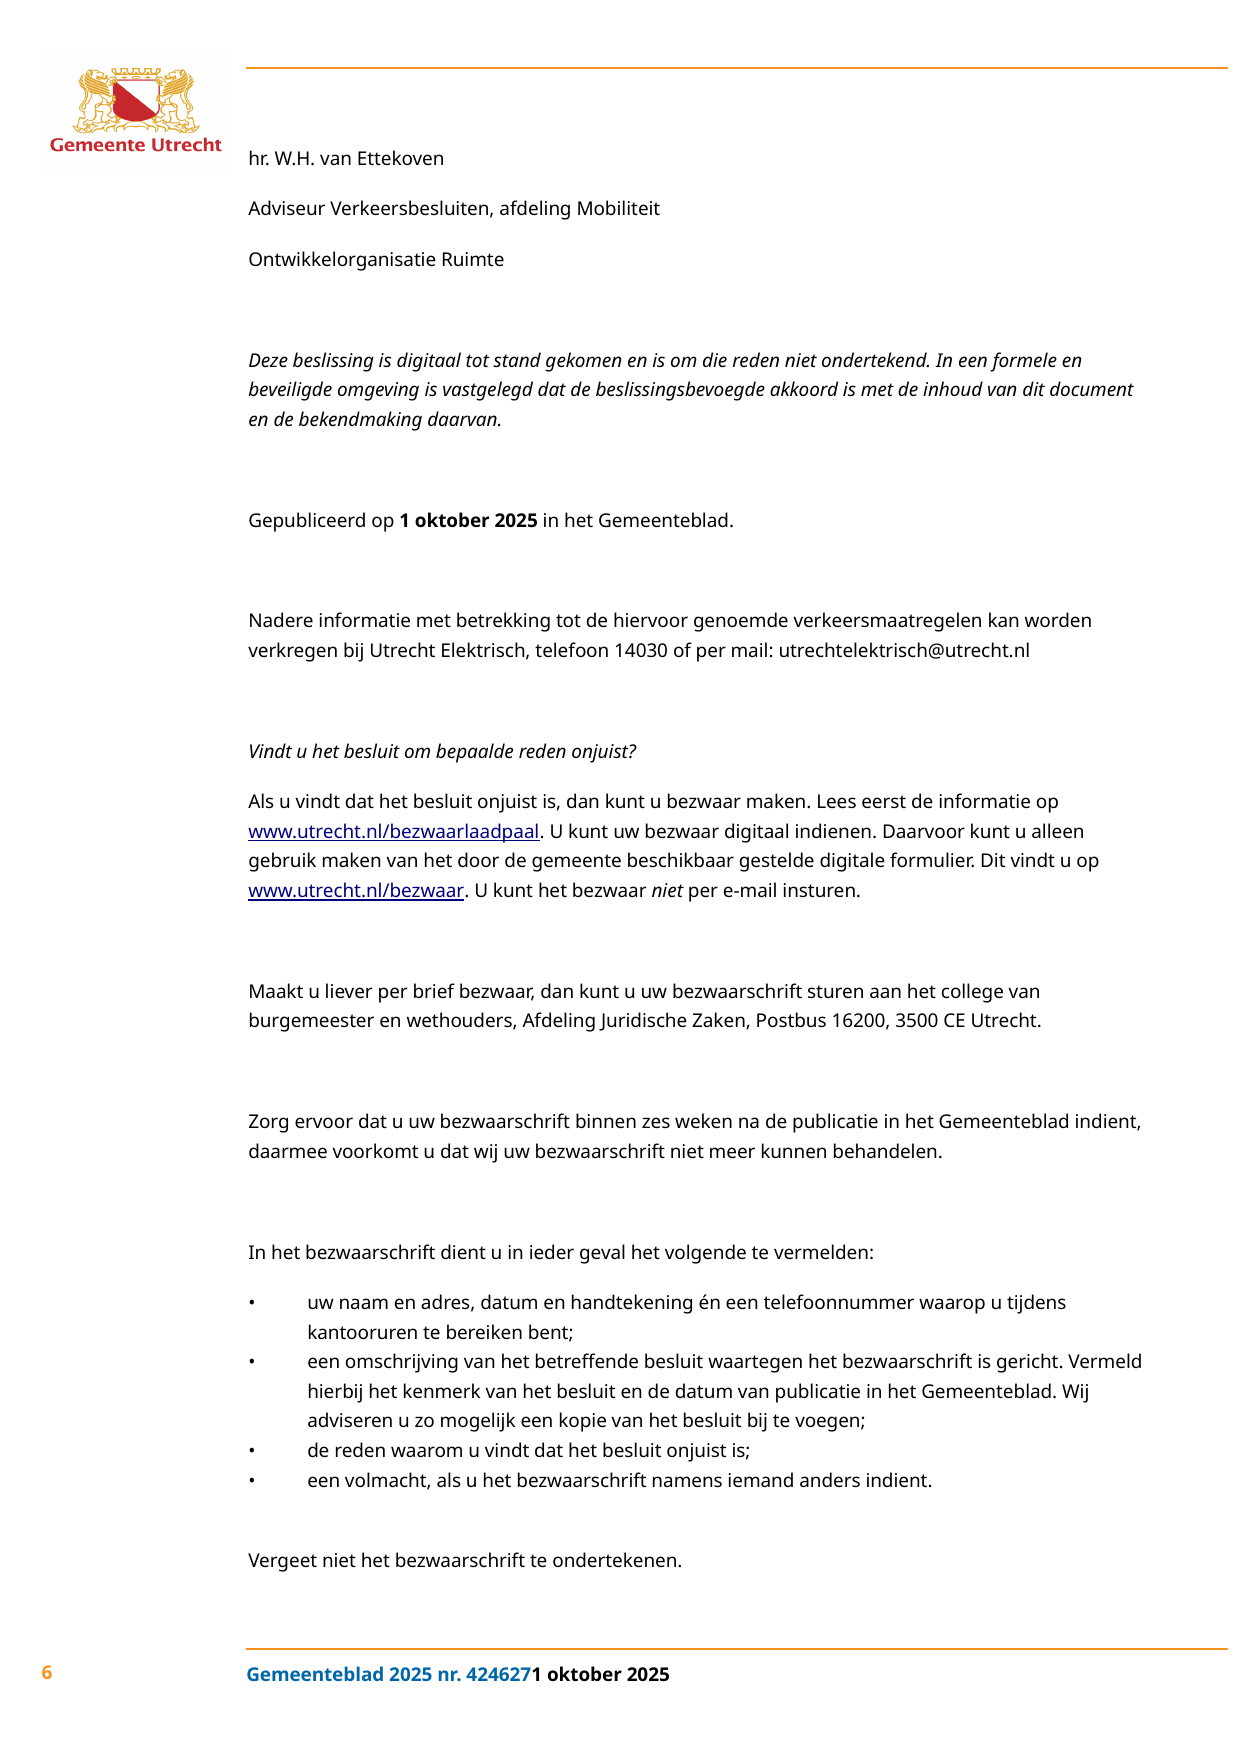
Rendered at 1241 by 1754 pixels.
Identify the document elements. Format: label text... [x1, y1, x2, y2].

text hr. W.H. van Ettekoven [248, 145, 1152, 171]
text Vindt u het besluit om bepaalde reden onjuist? [248, 738, 1152, 764]
list een omschrijving van het betreffende besluit waartegen het bezwaarschrift is gericht. Vermeld hierbij het kenmerk van het besluit en de datum van publicatie in het Gemeenteblad. Wij adviseren u zo mogelijk een kopie van het besluit bij te voegen; [248, 1348, 1152, 1433]
text Ontwikkelorganisatie Ruimte [248, 246, 1152, 272]
text Gepubliceerd op 1 oktober 2025 in het Gemeenteblad. [248, 507, 1152, 533]
text Vergeet niet het bezwaarschrift te ondertekenen. [248, 1547, 1152, 1573]
text Nadere informatie met betrekking tot de hiervoor genoemde verkeersmaatregelen kan worden verkregen bij Utrecht Elektrisch, telefoon 14030 of per mail: utrechtelektrisch@utrecht.nl [248, 608, 1152, 663]
text Maakt u liever per brief bezwaar, dan kunt u uw bezwaarschrift sturen aan het college van burgemeester en wethouders, Afdeling Juridische Zaken, Postbus 16200, 3500 CE Utrecht. [248, 978, 1152, 1033]
list uw naam en adres, datum en handtekening én een telefoonnummer waarop u tijdens kantooruren te bereiken bent; [248, 1289, 1152, 1345]
text Zorg ervoor dat u uw bezwaarschrift binnen zes weken na de publicatie in het Gemeenteblad indient, daarmee voorkomt u dat wij uw bezwaarschrift niet meer kunnen behandelen. [248, 1108, 1152, 1164]
text In het bezwaarschrift dient u in ieder geval het volgende te vermelden: [248, 1239, 1152, 1265]
list de reden waarom u vindt dat het besluit onjuist is; [248, 1437, 1152, 1463]
text Adviseur Verkeersbesluiten, afdeling Mobiliteit [248, 196, 1152, 221]
picture [41, 47, 231, 172]
text Als u vindt dat het besluit onjuist is, dan kunt u bezwaar maken. Lees eerst de informatie op www.utrecht.nl/bezwaarlaadpaal. U kunt uw bezwaar digitaal indienen. Daarvoor kunt u alleen gebruik maken van het door de gemeente beschikbaar gestelde digitale formulier. Dit vindt u op www.utrecht.nl/bezwaar. U kunt het bezwaar niet per e-mail insturen. [248, 788, 1152, 903]
list een volmacht, als u het bezwaarschrift namens iemand anders indient. [248, 1467, 1152, 1493]
text Deze beslissing is digitaal tot stand gekomen en is om die reden niet ondertekend. In een formele en beveiligde omgeving is vastgelegd dat de beslissingsbevoegde akkoord is met de inhoud van dit document en de bekendmaking daarvan. [248, 347, 1152, 432]
